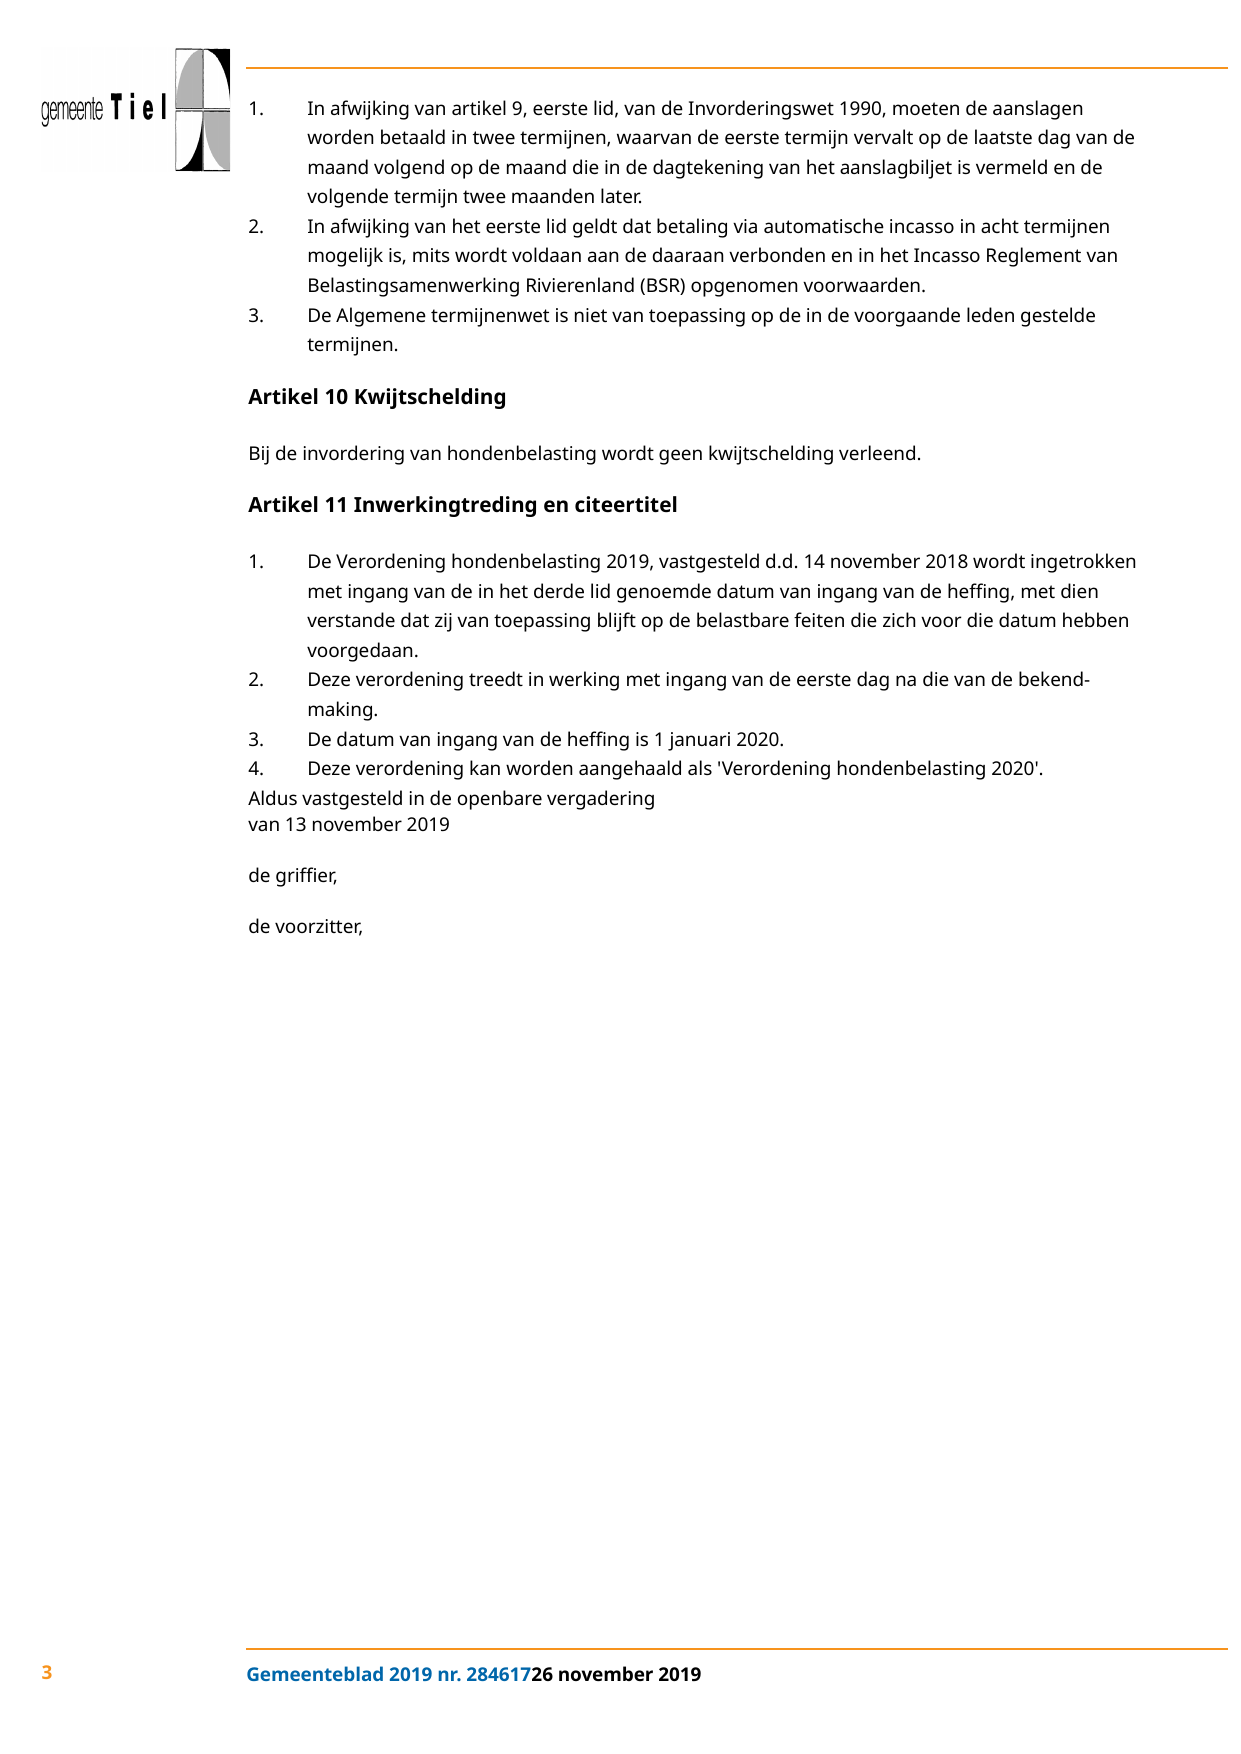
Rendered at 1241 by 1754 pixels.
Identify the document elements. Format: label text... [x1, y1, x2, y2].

list De datum van ingang van de heffing is 1 januari 2020. [248, 726, 1152, 752]
text Artikel 11 Inwerkingtreding en citeertitel [248, 490, 1152, 519]
list Deze verordening treedt in werking met ingang van de eerste dag na die van de bekend-making. [248, 667, 1152, 722]
text Bij de invordering van hondenbelasting wordt geen kwijtschelding verleend. [248, 440, 1152, 466]
text Artikel 10 Kwijtschelding [248, 382, 1152, 410]
text van 13 november 2019 [248, 811, 1152, 836]
list In afwijking van het eerste lid geldt dat betaling via automatische incasso in acht termijnen mogelijk is, mits wordt voldaan aan de daaraan verbonden en in het Incasso Reglement van Belastingsamenwerking Rivierenland (BSR) opgenomen voorwaarden. [248, 213, 1152, 298]
text de griffier, [248, 862, 1152, 888]
list De Algemene termijnenwet is niet van toepassing op de in de voorgaande leden gestelde termijnen. [248, 302, 1152, 357]
list Deze verordening kan worden aangehaald als 'Verordening hondenbelasting 2020'. [248, 755, 1152, 781]
list De Verordening hondenbelasting 2019, vastgesteld d.d. 14 november 2018 wordt ingetrokken met ingang van de in het derde lid genoemde datum van ingang van de heffing, met dien verstande dat zij van toepassing blijft op de belastbare feiten die zich voor die datum hebben voorgedaan. [248, 548, 1152, 663]
text de voorzitter, [248, 914, 1152, 939]
picture [41, 47, 231, 172]
text Aldus vastgesteld in de openbare vergadering [248, 785, 1152, 811]
list In afwijking van artikel 9, eerste lid, van de Invorderingswet 1990, moeten de aanslagen worden betaald in twee termijnen, waarvan de eerste termijn vervalt op de laatste dag van de maand volgend op de maand die in de dagtekening van het aanslagbiljet is vermeld en de volgende termijn twee maanden later. [248, 95, 1152, 209]
